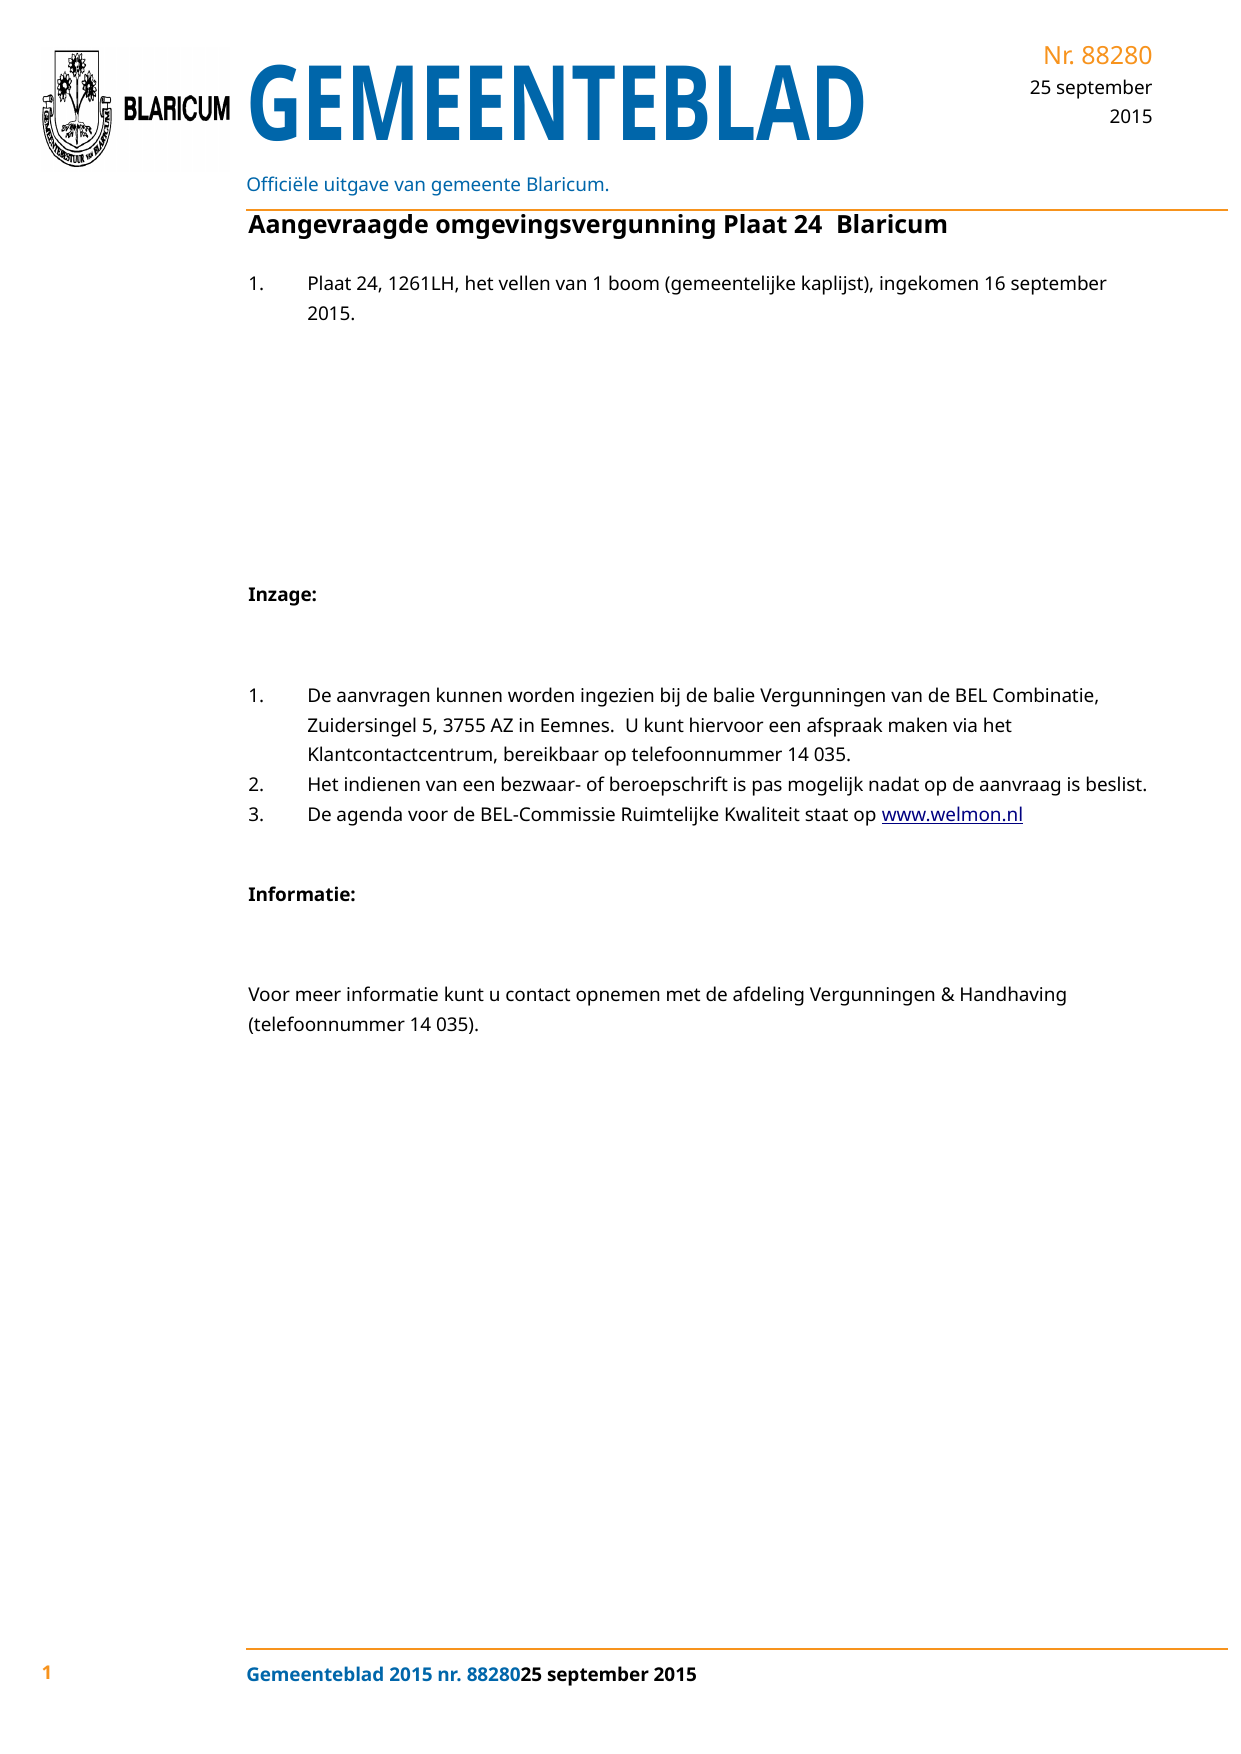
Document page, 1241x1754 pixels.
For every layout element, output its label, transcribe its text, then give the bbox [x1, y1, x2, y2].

text Inzage: [248, 582, 1152, 607]
text Aangevraagde omgevingsvergunning Plaat 24 Blaricum [248, 211, 1152, 241]
text Informatie: [248, 881, 1152, 906]
list Plaat 24, 1261LH, het vellen van 1 boom (gemeentelijke kaplijst), ingekomen 16 september 2015. [248, 270, 1152, 326]
text Voor meer informatie kunt u contact opnemen met de afdeling Vergunningen & Handhaving (telefoonnummer 14 035). [248, 982, 1152, 1037]
list De aanvragen kunnen worden ingezien bij de balie Vergunningen van de BEL Combinatie, Zuidersingel 5, 3755 AZ in Eemnes. U kunt hiervoor een afspraak maken via het Klantcontactcentrum, bereikbaar op telefoonnummer 14 035. [248, 682, 1152, 767]
list De agenda voor de BEL-Commissie Ruimtelijke Kwaliteit staat op www.welmon.nl [248, 801, 1152, 826]
list Het indienen van een bezwaar- of beroepschrift is pas mogelijk nadat op de aanvraag is beslist. [248, 771, 1152, 797]
picture [41, 47, 231, 172]
